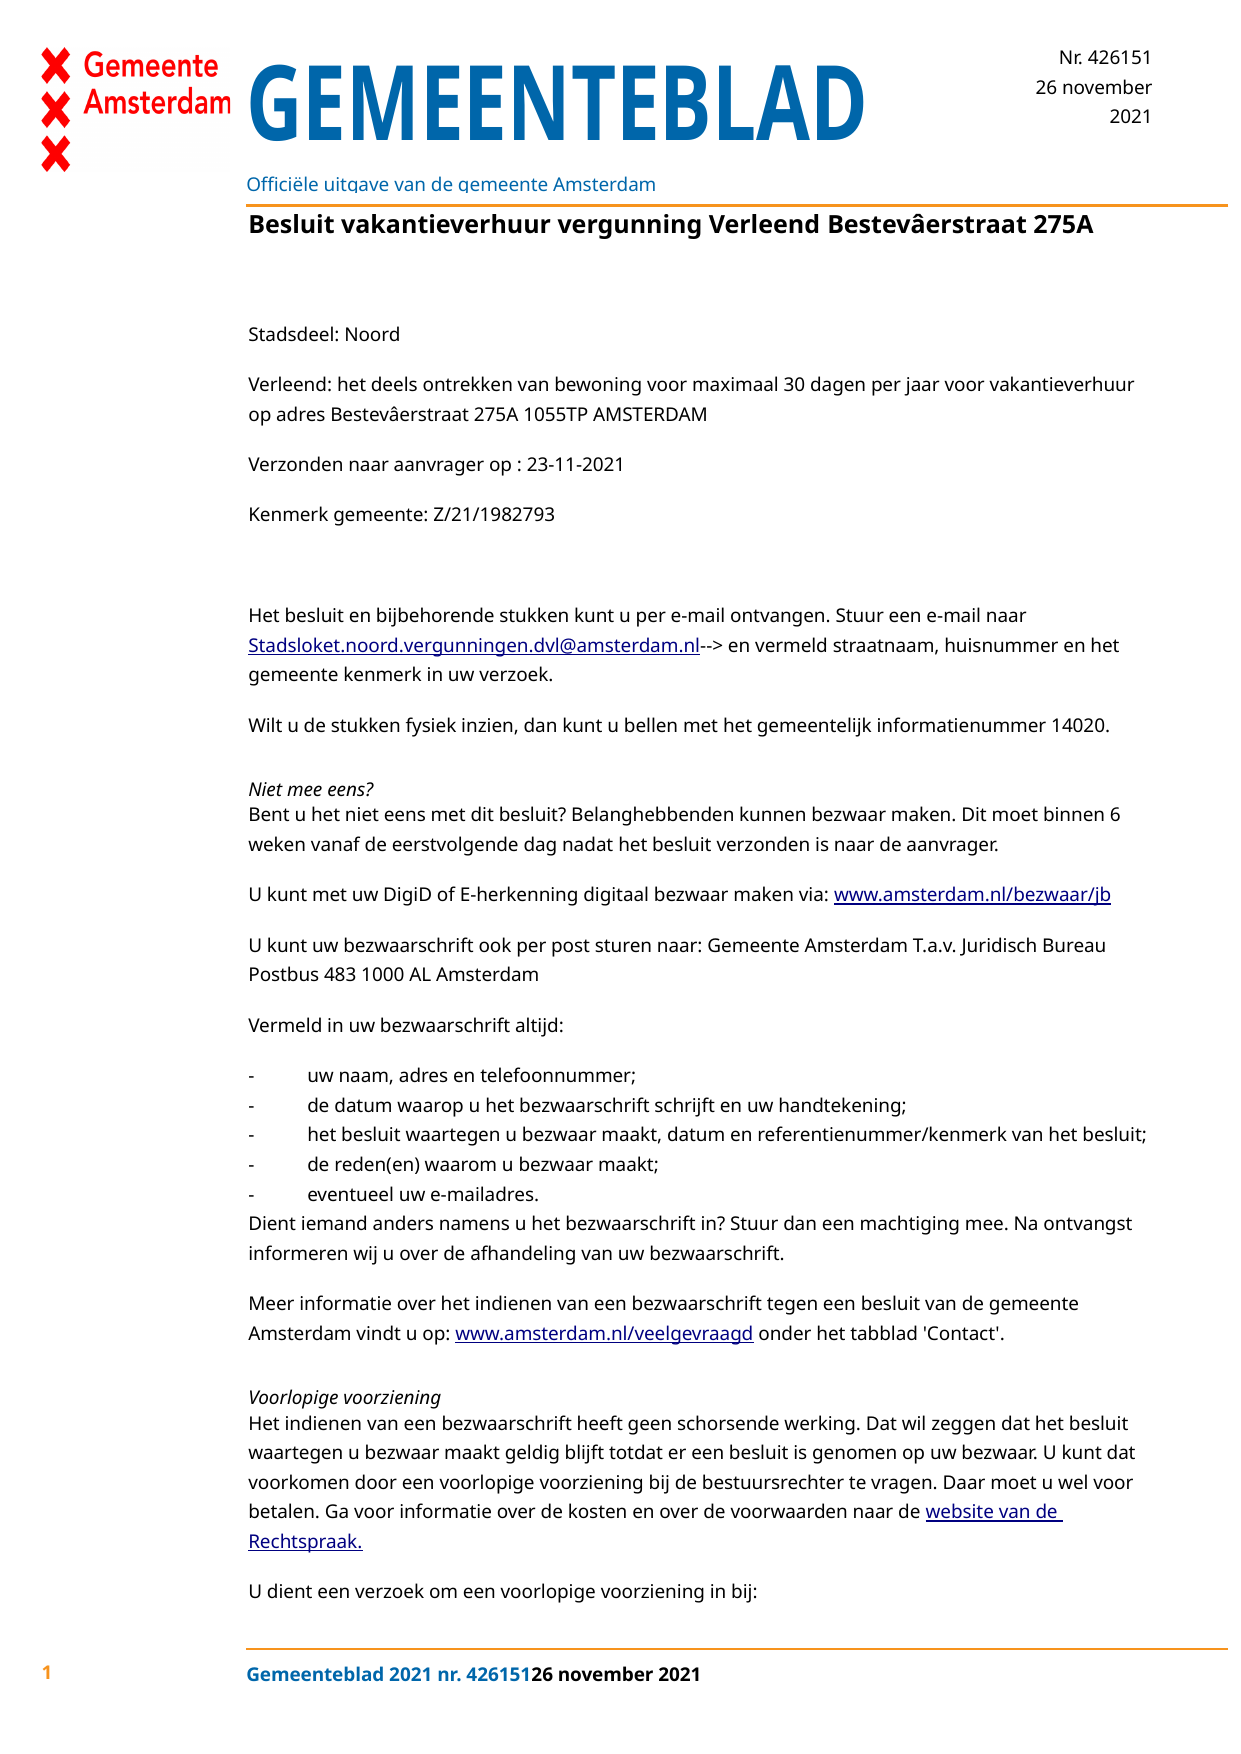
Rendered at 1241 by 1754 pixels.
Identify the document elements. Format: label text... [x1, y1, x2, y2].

list het besluit waartegen u bezwaar maakt, datum en referentienummer/kenmerk van het besluit; [248, 1122, 1152, 1147]
list de datum waarop u het bezwaarschrift schrijft en uw handtekening; [248, 1092, 1152, 1118]
text Bent u het niet eens met dit besluit? Belanghebbenden kunnen bezwaar maken. Dit moet binnen 6 weken vanaf de eerstvolgende dag nadat het besluit verzonden is naar de aanvrager. [248, 802, 1152, 857]
text Besluit vakantieverhuur vergunning Verleend Bestevâerstraat 275A [248, 207, 1152, 241]
text Dient iemand anders namens u het bezwaarschrift in? Stuur dan een machtiging mee. Na ontvangst informeren wij u over de afhandeling van uw bezwaarschrift. [248, 1210, 1152, 1266]
text Vermeld in uw bezwaarschrift altijd: [248, 1012, 1152, 1038]
text Verzonden naar aanvrager op : 23-11-2021 [248, 451, 1152, 477]
list uw naam, adres en telefoonnummer; [248, 1062, 1152, 1088]
text Niet mee eens? [248, 776, 1152, 802]
picture [41, 47, 231, 172]
text U kunt met uw DigiD of E-herkenning digitaal bezwaar maken via: www.amsterdam.nl/bezwaar/jb [248, 882, 1152, 907]
text Wilt u de stukken fysiek inzien, dan kunt u bellen met het gemeentelijk informatienummer 14020. [248, 712, 1152, 738]
text Meer informatie over het indienen van een bezwaarschrift tegen een besluit van de gemeente Amsterdam vindt u op: www.amsterdam.nl/veelgevraagd onder het tabblad 'Contact'. [248, 1290, 1152, 1346]
text U dient een verzoek om een voorlopige voorziening in bij: [248, 1578, 1152, 1604]
text U kunt uw bezwaarschrift ook per post sturen naar: Gemeente Amsterdam T.a.v. Juridisch Bureau Postbus 483 1000 AL Amsterdam [248, 932, 1152, 987]
list eventueel uw e-mailadres. [248, 1181, 1152, 1207]
text Stadsdeel: Noord [248, 321, 1152, 346]
text Het indienen van een bezwaarschrift heeft geen schorsende werking. Dat wil zeggen dat het besluit waartegen u bezwaar maakt geldig blijft totdat er een besluit is genomen op uw bezwaar. U kunt dat voorkomen door een voorlopige voorziening bij de bestuursrechter te vragen. Daar moet u wel voor betalen. Ga voor informatie over de kosten en over de voorwaarden naar de website van de Rechtspraak. [248, 1410, 1152, 1554]
text Voorlopige voorziening [248, 1384, 1152, 1410]
list de reden(en) waarom u bezwaar maakt; [248, 1151, 1152, 1177]
text Kenmerk gemeente: Z/21/1982793 [248, 502, 1152, 527]
text Het besluit en bijbehorende stukken kunt u per e-mail ontvangen. Stuur een e-mail naar Stadsloket.noord.vergunningen.dvl@amsterdam.nl--> en vermeld straatnaam, huisnummer en het gemeente kenmerk in uw verzoek. [248, 602, 1152, 687]
text Verleend: het deels ontrekken van bewoning voor maximaal 30 dagen per jaar voor vakantieverhuur op adres Bestevâerstraat 275A 1055TP AMSTERDAM [248, 371, 1152, 426]
